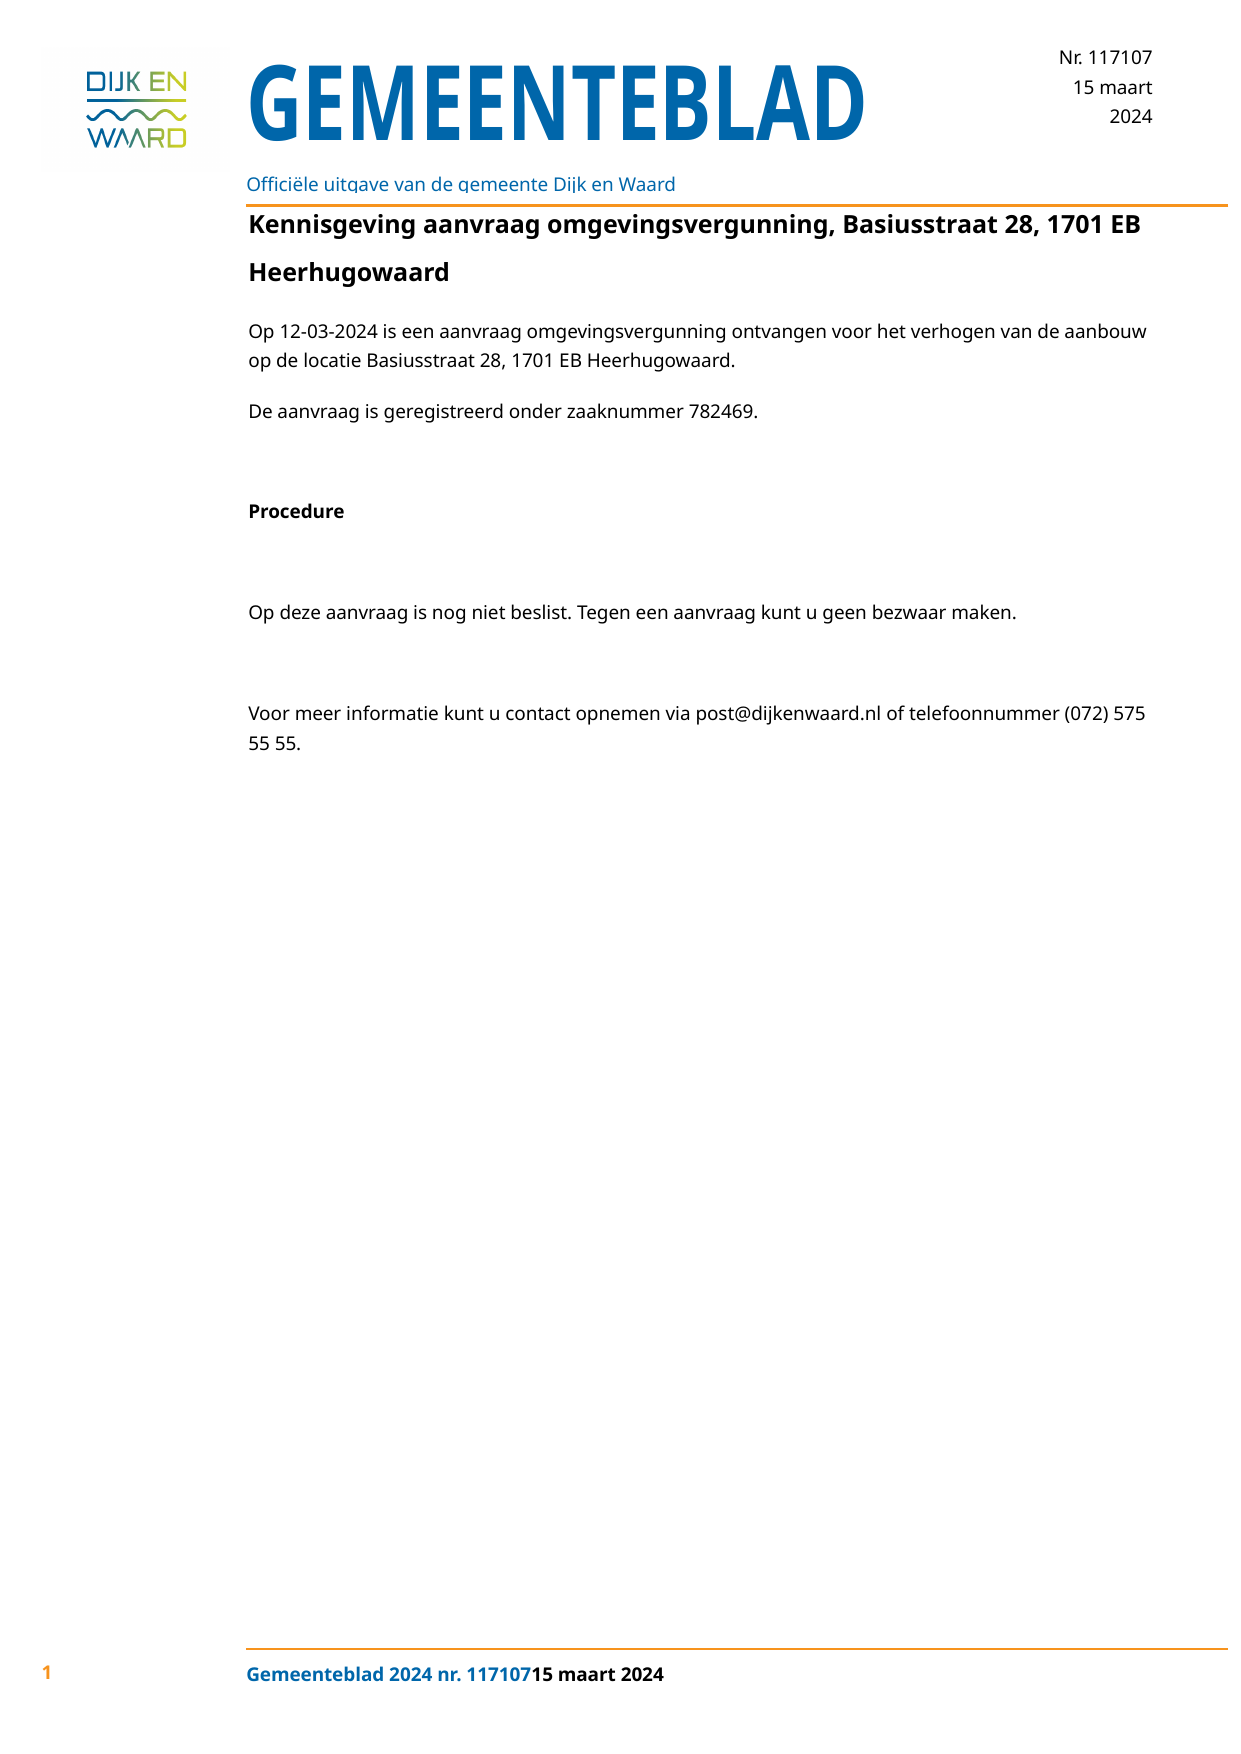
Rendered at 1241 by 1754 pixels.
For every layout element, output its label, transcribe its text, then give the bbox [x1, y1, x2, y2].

text De aanvraag is geregistreerd onder zaaknummer 782469. [248, 398, 1152, 424]
picture [41, 47, 231, 172]
text Procedure [248, 499, 1152, 524]
text Op deze aanvraag is nog niet beslist. Tegen een aanvraag kunt u geen bezwaar maken. [248, 599, 1152, 625]
text Op 12-03-2024 is een aanvraag omgevingsvergunning ontvangen voor het verhogen van de aanbouw op de locatie Basiusstraat 28, 1701 EB Heerhugowaard. [248, 318, 1152, 373]
text Kennisgeving aanvraag omgevingsvergunning, Basiusstraat 28, 1701 EB Heerhugowaard [248, 207, 1152, 288]
text Voor meer informatie kunt u contact opnemen via post@dijkenwaard.nl of telefoonnummer (072) 575 55 55. [248, 700, 1152, 756]
